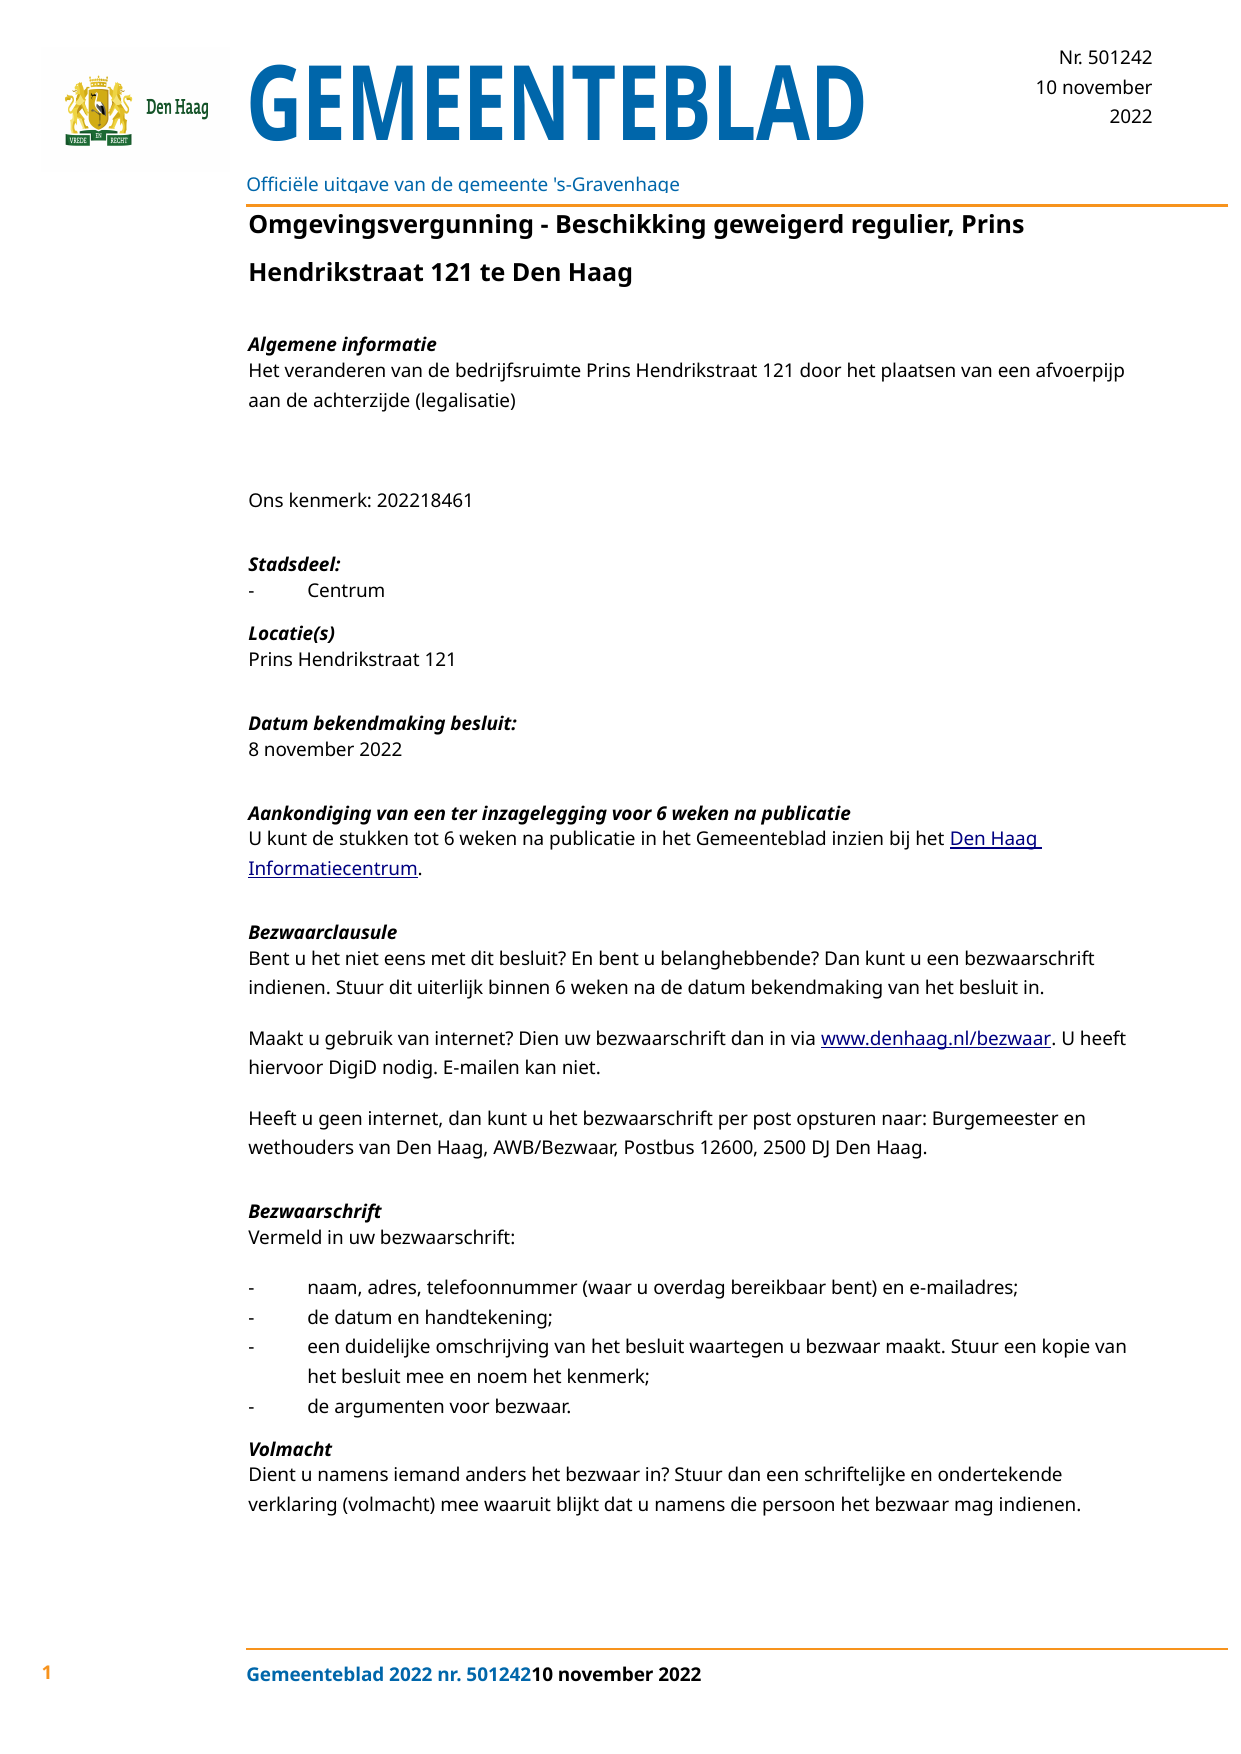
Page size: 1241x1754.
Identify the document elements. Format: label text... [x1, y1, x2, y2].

text Bent u het niet eens met dit besluit? En bent u belanghebbende? Dan kunt u een bezwaarschrift indienen. Stuur dit uiterlijk binnen 6 weken na de datum bekendmaking van het besluit in. [248, 945, 1152, 1000]
text U kunt de stukken tot 6 weken na publicatie in het Gemeenteblad inzien bij het Den Haag Informatiecentrum. [248, 826, 1152, 881]
text Bezwaarclausule [248, 919, 1152, 945]
text Datum bekendmaking besluit: [248, 710, 1152, 736]
text Bezwaarschrift [248, 1198, 1152, 1224]
text Aankondiging van een ter inzagelegging voor 6 weken na publicatie [248, 800, 1152, 826]
text Volmacht [248, 1436, 1152, 1462]
list Centrum [248, 577, 1152, 603]
list een duidelijke omschrijving van het besluit waartegen u bezwaar maakt. Stuur een kopie van het besluit mee en noem het kenmerk; [248, 1334, 1152, 1389]
list naam, adres, telefoonnummer (waar u overdag bereikbaar bent) en e-mailadres; [248, 1274, 1152, 1300]
text Maakt u gebruik van internet? Dien uw bezwaarschrift dan in via www.denhaag.nl/bezwaar. U heeft hiervoor DigiD nodig. E-mailen kan niet. [248, 1025, 1152, 1080]
text Heeft u geen internet, dan kunt u het bezwaarschrift per post opsturen naar: Burgemeester en wethouders van Den Haag, AWB/Bezwaar, Postbus 12600, 2500 DJ Den Haag. [248, 1105, 1152, 1160]
text Locatie(s) [248, 620, 1152, 646]
text Prins Hendrikstraat 121 [248, 646, 1152, 672]
text Ons kenmerk: 202218461 [248, 488, 1152, 513]
text Stadsdeel: [248, 552, 1152, 577]
text 8 november 2022 [248, 736, 1152, 762]
text Dient u namens iemand anders het bezwaar in? Stuur dan een schriftelijke en ondertekende verklaring (volmacht) mee waaruit blijkt dat u namens die persoon het bezwaar mag indienen. [248, 1462, 1152, 1517]
list de datum en handtekening; [248, 1304, 1152, 1330]
list de argumenten voor bezwaar. [248, 1393, 1152, 1418]
text Vermeld in uw bezwaarschrift: [248, 1224, 1152, 1250]
picture [41, 47, 231, 172]
text Omgevingsvergunning - Beschikking geweigerd regulier, Prins Hendrikstraat 121 te Den Haag [248, 207, 1152, 288]
text Het veranderen van de bedrijfsruimte Prins Hendrikstraat 121 door het plaatsen van een afvoerpijp aan de achterzijde (legalisatie) [248, 357, 1152, 412]
text Algemene informatie [248, 331, 1152, 357]
